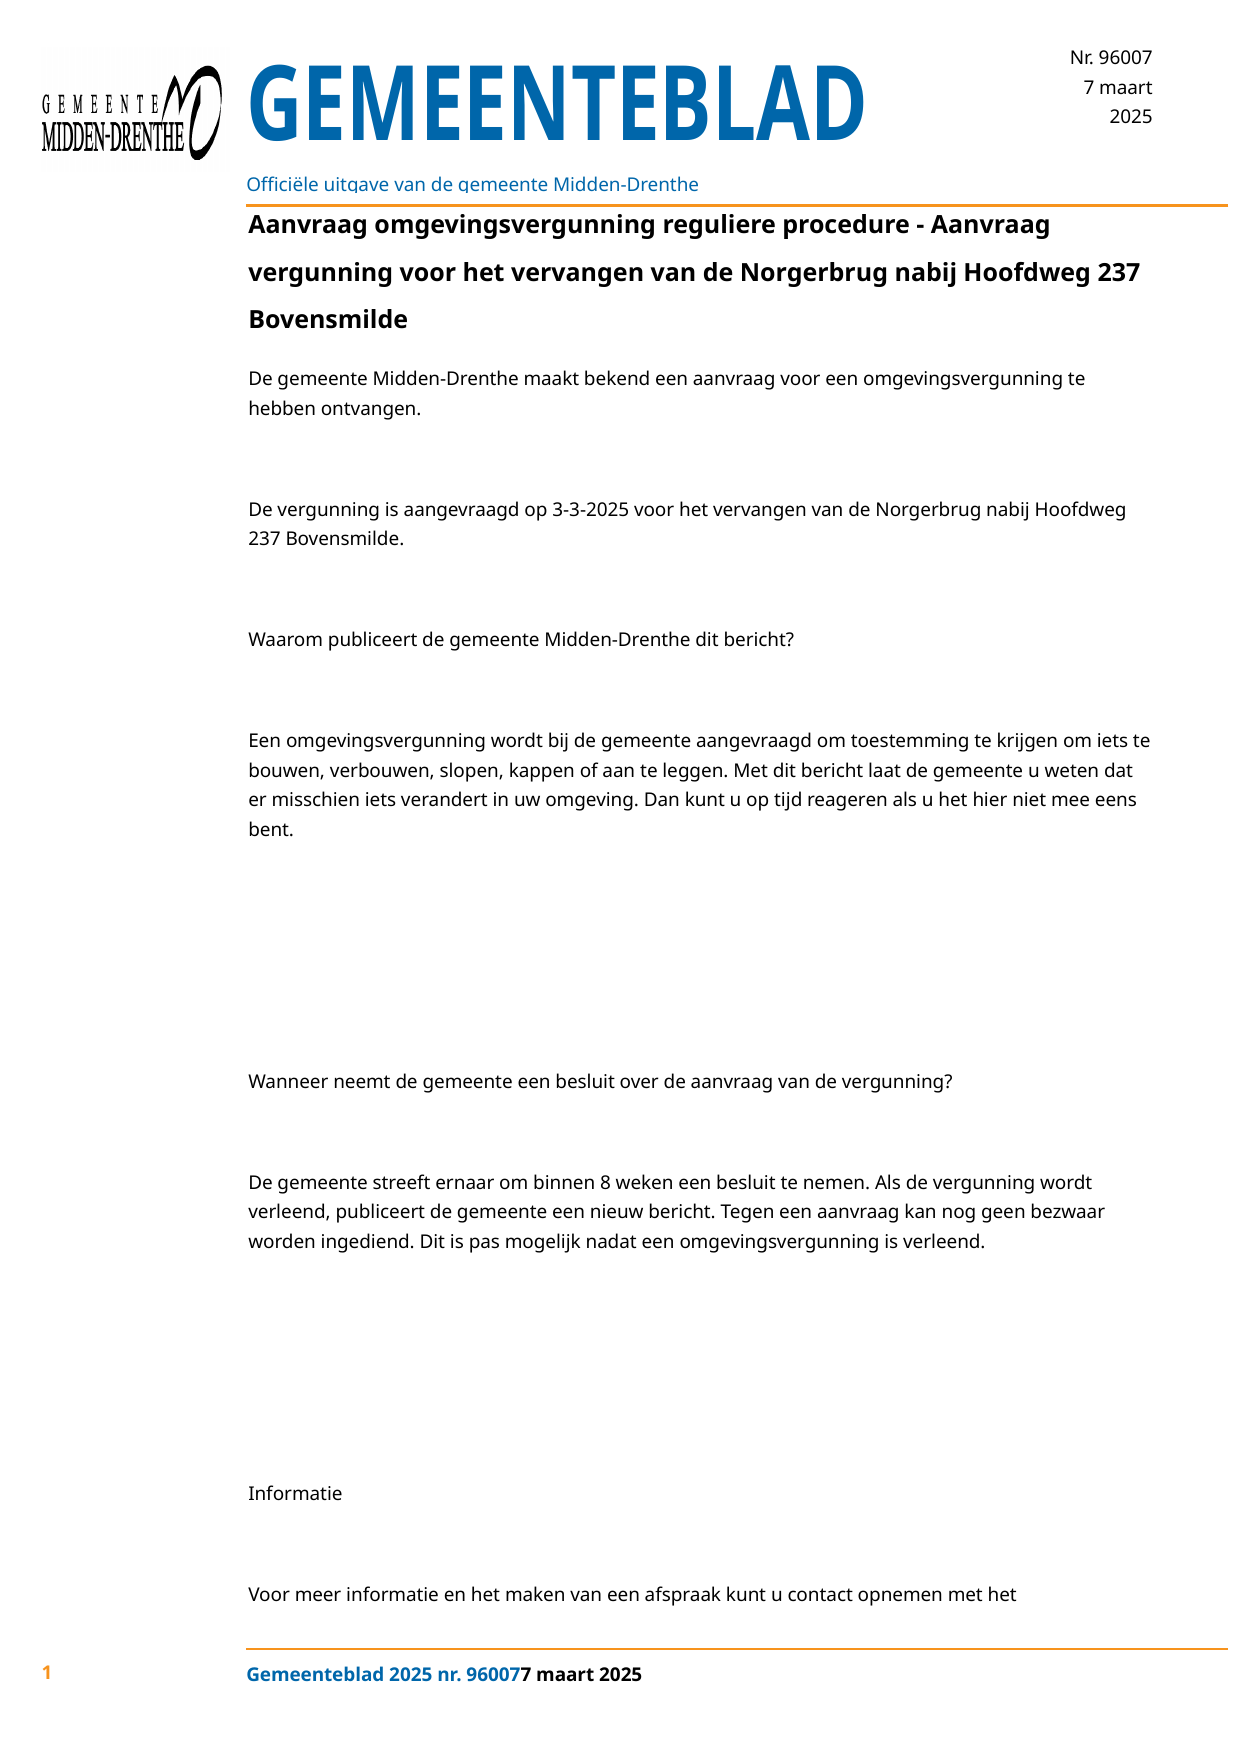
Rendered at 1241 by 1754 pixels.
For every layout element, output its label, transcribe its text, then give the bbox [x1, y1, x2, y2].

text De vergunning is aangevraagd op 3-3-2025 voor het vervangen van de Norgerbrug nabij Hoofdweg 237 Bovensmilde. [248, 496, 1152, 551]
text Waarom publiceert de gemeente Midden-Drenthe dit bericht? [248, 626, 1152, 652]
text Voor meer informatie en het maken van een afspraak kunt u contact opnemen met het [248, 1581, 1152, 1607]
text De gemeente Midden-Drenthe maakt bekend een aanvraag voor een omgevingsvergunning te hebben ontvangen. [248, 366, 1152, 421]
text Aanvraag omgevingsvergunning reguliere procedure - Aanvraag vergunning voor het vervangen van de Norgerbrug nabij Hoofdweg 237 Bovensmilde [248, 207, 1152, 336]
picture [41, 47, 231, 172]
text De gemeente streeft ernaar om binnen 8 weken een besluit te nemen. Als de vergunning wordt verleend, publiceert de gemeente een nieuw bericht. Tegen een aanvraag kan nog geen bezwaar worden ingediend. Dit is pas mogelijk nadat een omgevingsvergunning is verleend. [248, 1169, 1152, 1254]
text Wanneer neemt de gemeente een besluit over de aanvraag van de vergunning? [248, 1068, 1152, 1094]
text Een omgevingsvergunning wordt bij de gemeente aangevraagd om toestemming te krijgen om iets te bouwen, verbouwen, slopen, kappen of aan te leggen. Met dit bericht laat de gemeente u weten dat er misschien iets verandert in uw omgeving. Dan kunt u op tijd reageren als u het hier niet mee eens bent. [248, 727, 1152, 842]
text Informatie [248, 1480, 1152, 1506]
